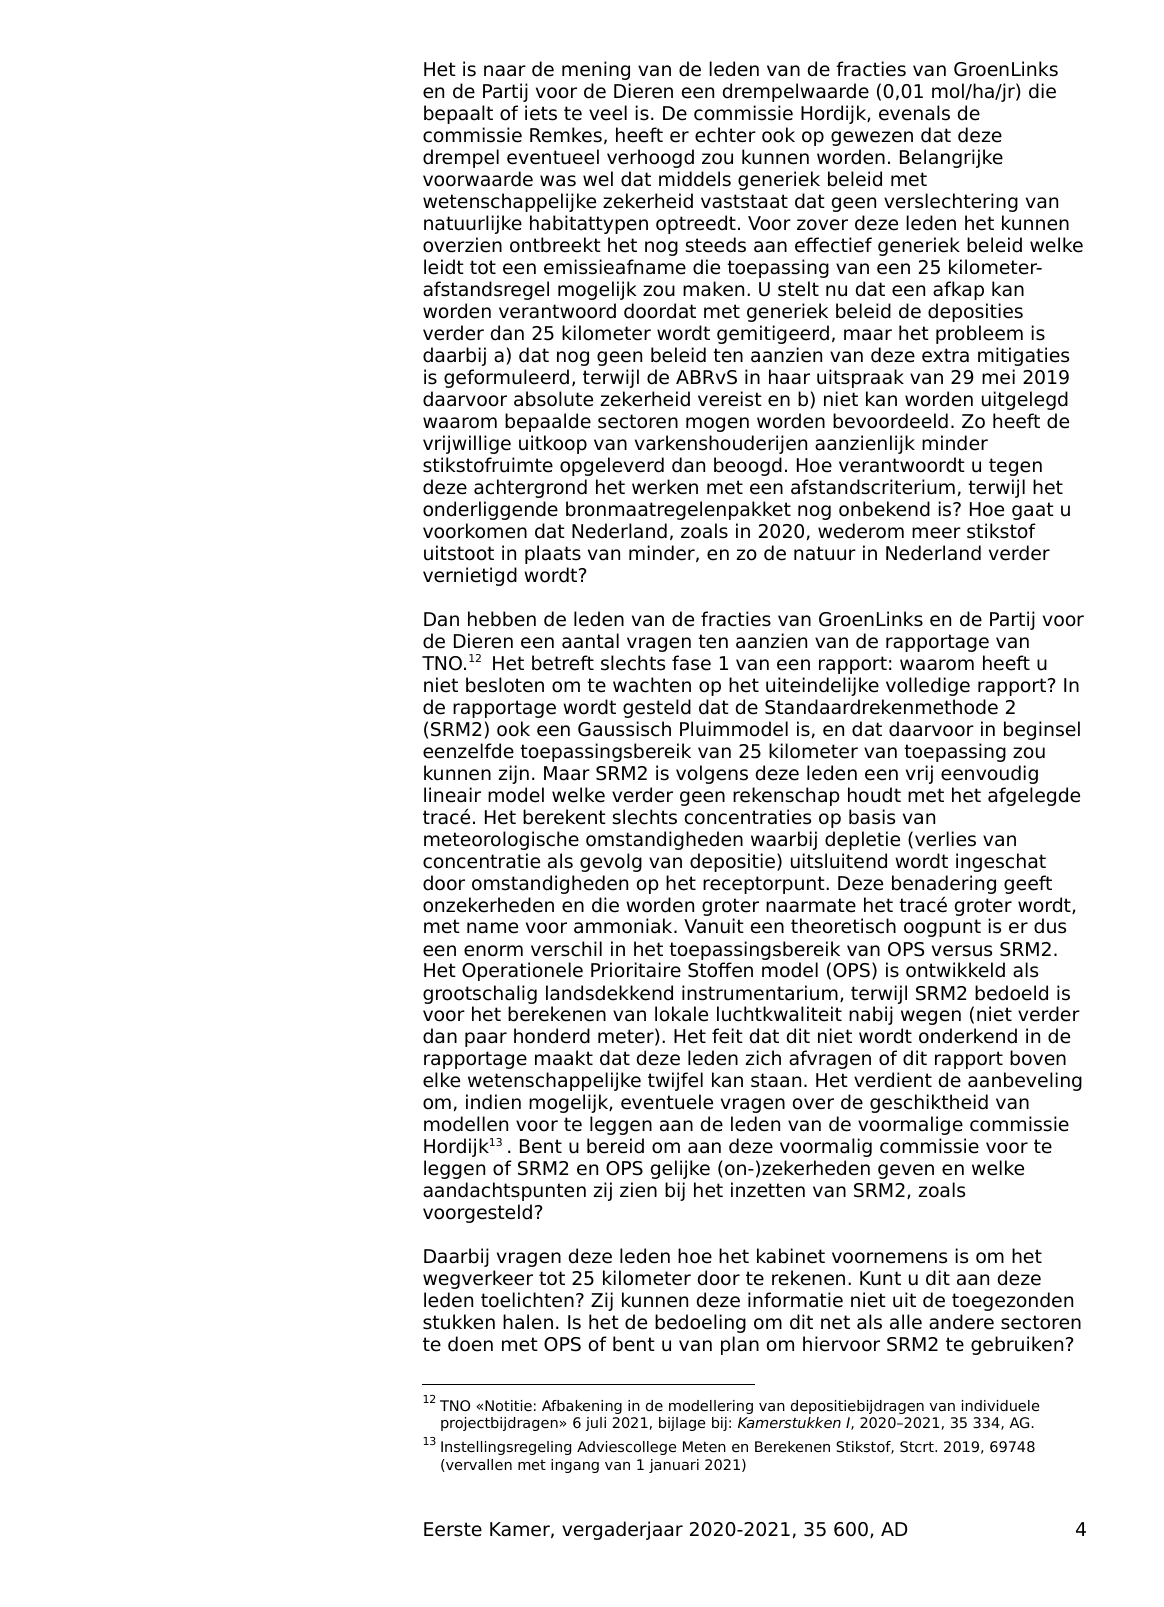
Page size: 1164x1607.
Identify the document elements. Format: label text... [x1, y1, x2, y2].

text Instellingsregeling Adviescollege Meten en Berekenen Stikstof, Stcrt. 2019, 69748 (vervallen met ingang van 1 januari 2021) [422, 1435, 1087, 1474]
text TNO «Notitie: Afbakening in de modellering van depositiebijdragen van individuele projectbijdragen» 6 juli 2021, bijlage bij: Kamerstukken I, 2020–2021, 35 334, AG. [422, 1393, 1087, 1432]
text Daarbij vragen deze leden hoe het kabinet voornemens is om het wegverkeer tot 25 kilometer door te rekenen. Kunt u dit aan deze leden toelichten? Zij kunnen deze informatie niet uit de toegezonden stukken halen. Is het de bedoeling om dit net als alle andere sectoren te doen met OPS of bent u van plan om hiervoor SRM2 te gebruiken? [422, 1246, 1087, 1356]
text Het is naar de mening van de leden van de fracties van GroenLinks en de Partij voor de Dieren een drempelwaarde (0,01 mol/ha/jr) die bepaalt of iets te veel is. De commissie Hordijk, evenals de commissie Remkes, heeft er echter ook op gewezen dat deze drempel eventueel verhoogd zou kunnen worden. Belangrijke voorwaarde was wel dat middels generiek beleid met wetenschappelijke zekerheid vaststaat dat geen verslechtering van natuurlijke habitattypen optreedt. Voor zover deze leden het kunnen overzien ontbreekt het nog steeds aan effectief generiek beleid welke leidt tot een emissieafname die toepassing van een 25 kilometer-afstandsregel mogelijk zou maken. U stelt nu dat een afkap kan worden verantwoord doordat met generiek beleid de deposities verder dan 25 kilometer wordt gemitigeerd, maar het probleem is daarbij a) dat nog geen beleid ten aanzien van deze extra mitigaties is geformuleerd, terwijl de ABRvS in haar uitspraak van 29 mei 2019 daarvoor absolute zekerheid vereist en b) niet kan worden uitgelegd waarom bepaalde sectoren mogen worden bevoordeeld. Zo heeft de vrijwillige uitkoop van varkenshouderijen aanzienlijk minder stikstofruimte opgeleverd dan beoogd. Hoe verantwoordt u tegen deze achtergrond het werken met een afstandscriterium, terwijl het onderliggende bronmaatregelenpakket nog onbekend is? Hoe gaat u voorkomen dat Nederland, zoals in 2020, wederom meer stikstof uitstoot in plaats van minder, en zo de natuur in Nederland verder vernietigd wordt? [422, 59, 1087, 587]
text Dan hebben de leden van de fracties van GroenLinks en de Partij voor de Dieren een aantal vragen ten aanzien van de rapportage van TNO. Het betreft slechts fase 1 van een rapport: waarom heeft u niet besloten om te wachten op het uiteindelijke volledige rapport? In de rapportage wordt gesteld dat de Standaardrekenmethode 2 (SRM2) ook een Gaussisch Pluimmodel is, en dat daarvoor in beginsel eenzelfde toepassingsbereik van 25 kilometer van toepassing zou kunnen zijn. Maar SRM2 is volgens deze leden een vrij eenvoudig lineair model welke verder geen rekenschap houdt met het afgelegde tracé. Het berekent slechts concentraties op basis van meteorologische omstandigheden waarbij depletie (verlies van concentratie als gevolg van depositie) uitsluitend wordt ingeschat door omstandigheden op het receptorpunt. Deze benadering geeft onzekerheden en die worden groter naarmate het tracé groter wordt, met name voor ammoniak. Vanuit een theoretisch oogpunt is er dus een enorm verschil in het toepassingsbereik van OPS versus SRM2. Het Operationele Prioritaire Stoffen model (OPS) is ontwikkeld als grootschalig landsdekkend instrumentarium, terwijl SRM2 bedoeld is voor het berekenen van lokale luchtkwaliteit nabij wegen (niet verder dan paar honderd meter). Het feit dat dit niet wordt onderkend in de rapportage maakt dat deze leden zich afvragen of dit rapport boven elke wetenschappelijke twijfel kan staan. Het verdient de aanbeveling om, indien mogelijk, eventuele vragen over de geschiktheid van modellen voor te leggen aan de leden van de voormalige commissie Hordijk. Bent u bereid om aan deze voormalig commissie voor te leggen of SRM2 en OPS gelijke (on-)zekerheden geven en welke aandachtspunten zij zien bij het inzetten van SRM2, zoals voorgesteld? [422, 609, 1087, 1224]
